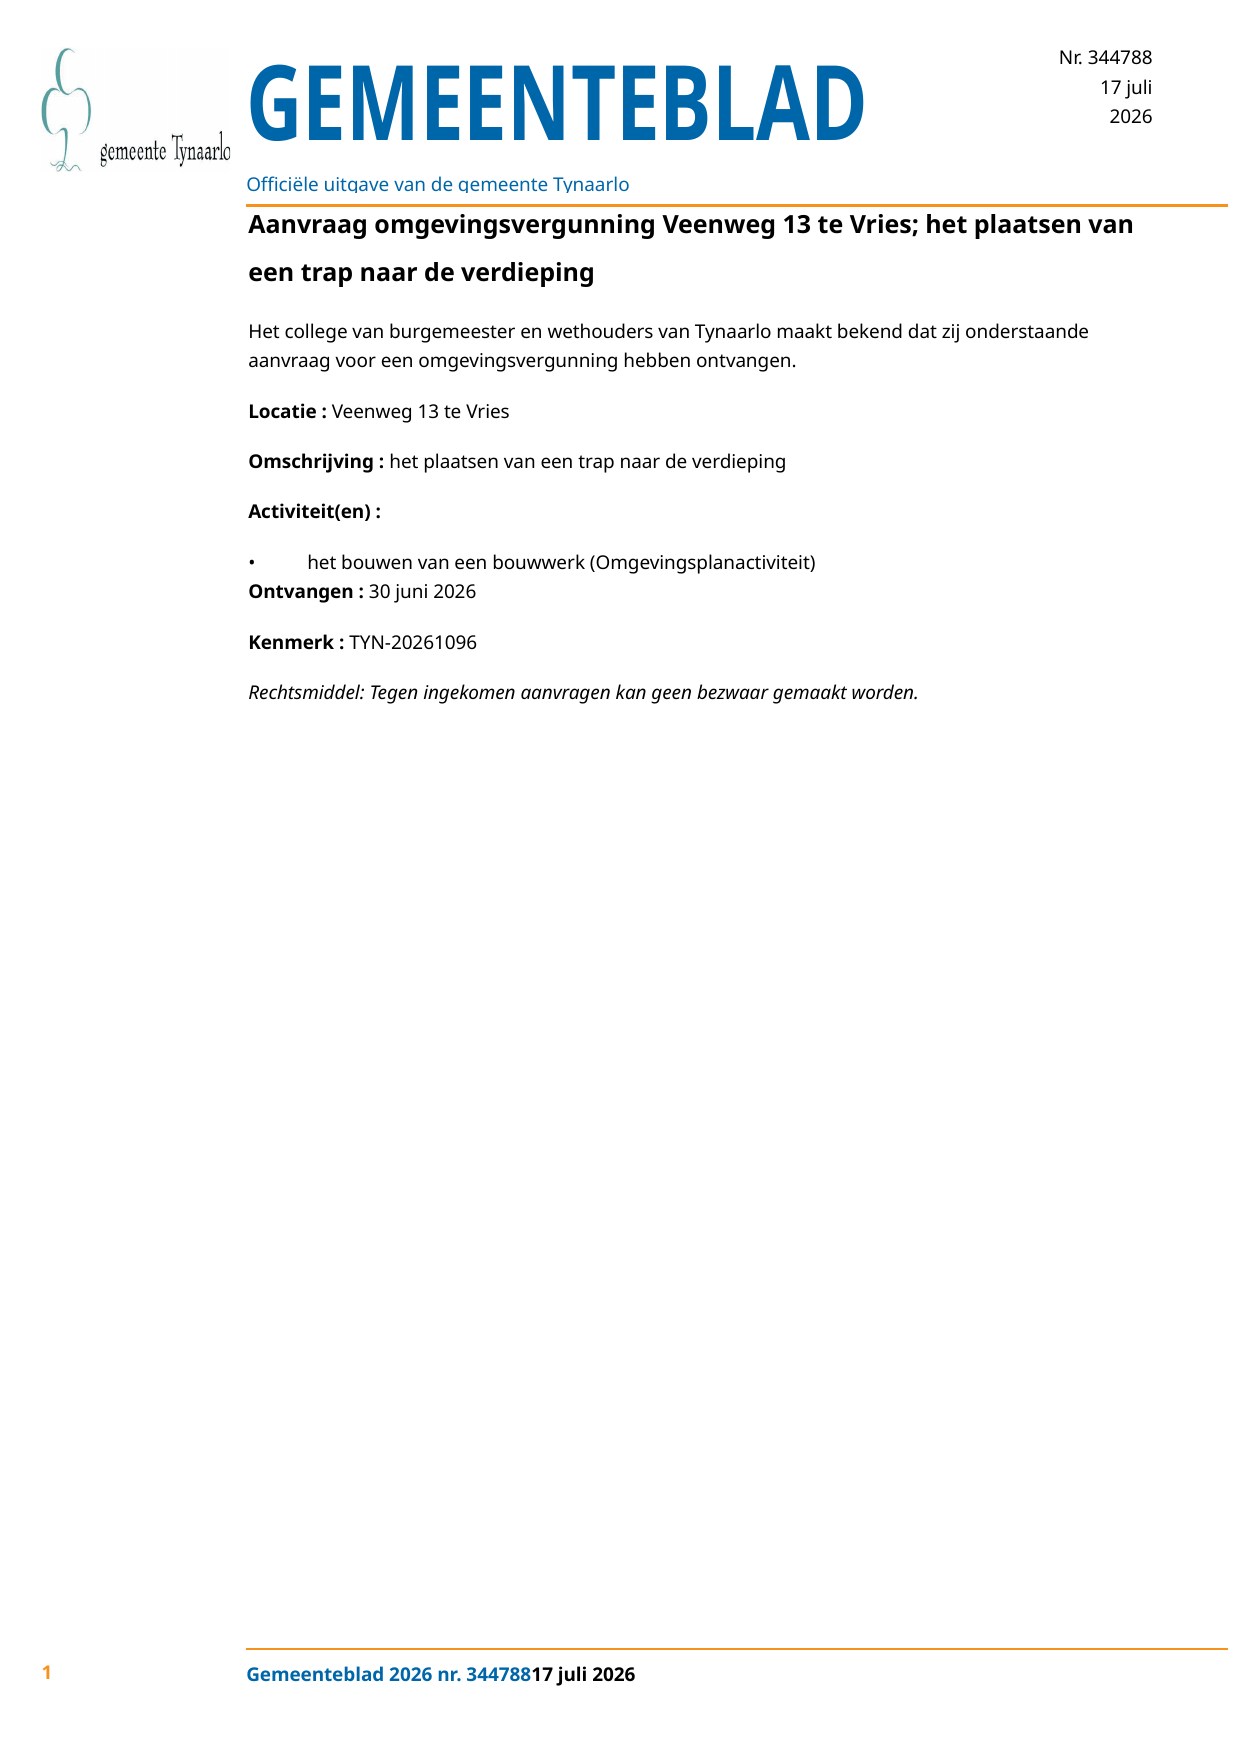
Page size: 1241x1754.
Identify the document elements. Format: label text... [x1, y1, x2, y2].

text Kenmerk : TYN-20261096 [248, 629, 1152, 655]
text Rechtsmiddel: Tegen ingekomen aanvragen kan geen bezwaar gemaakt worden. [248, 679, 1152, 705]
text Ontvangen : 30 juni 2026 [248, 579, 1152, 604]
text Aanvraag omgevingsvergunning Veenweg 13 te Vries; het plaatsen van een trap naar de verdieping [248, 207, 1152, 288]
text Het college van burgemeester en wethouders van Tynaarlo maakt bekend dat zij onderstaande aanvraag voor een omgevingsvergunning hebben ontvangen. [248, 318, 1152, 373]
text Locatie : Veenweg 13 te Vries [248, 398, 1152, 424]
text Activiteit(en) : [248, 499, 1152, 524]
picture [41, 47, 231, 172]
text Omschrijving : het plaatsen van een trap naar de verdieping [248, 448, 1152, 474]
list het bouwen van een bouwwerk (Omgevingsplanactiviteit) [248, 549, 1152, 575]
